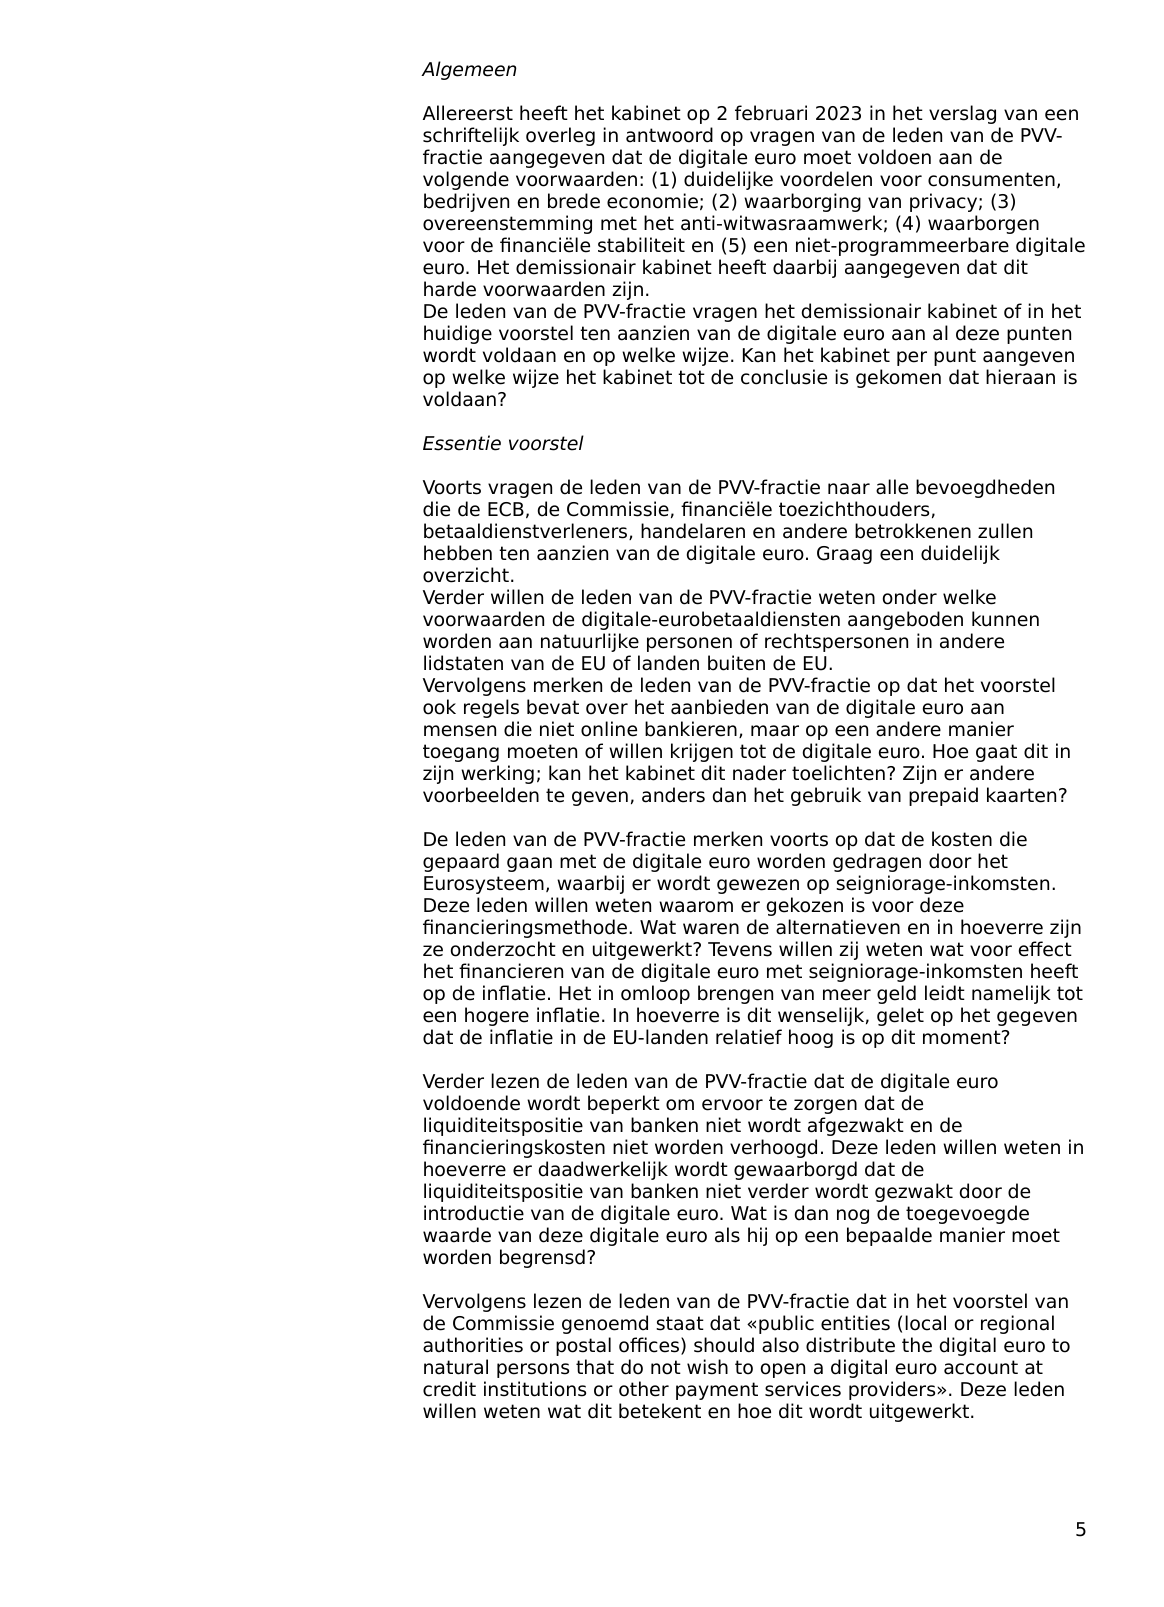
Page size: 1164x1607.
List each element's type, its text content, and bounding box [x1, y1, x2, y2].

text De leden van de PVV-fractie merken voorts op dat de kosten die gepaard gaan met de digitale euro worden gedragen door het Eurosysteem, waarbij er wordt gewezen op seigniorage-inkomsten. Deze leden willen weten waarom er gekozen is voor deze financieringsmethode. Wat waren de alternatieven en in hoeverre zijn ze onderzocht en uitgewerkt? Tevens willen zij weten wat voor effect het financieren van de digitale euro met seigniorage-inkomsten heeft op de inflatie. Het in omloop brengen van meer geld leidt namelijk tot een hogere inflatie. In hoeverre is dit wenselijk, gelet op het gegeven dat de inflatie in de EU-landen relatief hoog is op dit moment? [422, 829, 1087, 1049]
text Voorts vragen de leden van de PVV-fractie naar alle bevoegdheden die de ECB, de Commissie, financiële toezichthouders, betaaldienstverleners, handelaren en andere betrokkenen zullen hebben ten aanzien van de digitale euro. Graag een duidelijk overzicht. [422, 477, 1087, 587]
text Verder willen de leden van de PVV-fractie weten onder welke voorwaarden de digitale-eurobetaaldiensten aangeboden kunnen worden aan natuurlijke personen of rechtspersonen in andere lidstaten van de EU of landen buiten de EU. [422, 587, 1087, 675]
text Vervolgens lezen de leden van de PVV-fractie dat in het voorstel van de Commissie genoemd staat dat «public entities (local or regional authorities or postal offices) should also distribute the digital euro to natural persons that do not wish to open a digital euro account at credit institutions or other payment services providers». Deze leden willen weten wat dit betekent en hoe dit wordt uitgewerkt. [422, 1291, 1087, 1423]
subtitle Algemeen [422, 59, 1087, 81]
text Verder lezen de leden van de PVV-fractie dat de digitale euro voldoende wordt beperkt om ervoor te zorgen dat de liquiditeitspositie van banken niet wordt afgezwakt en de financieringskosten niet worden verhoogd. Deze leden willen weten in hoeverre er daadwerkelijk wordt gewaarborgd dat de liquiditeitspositie van banken niet verder wordt gezwakt door de introductie van de digitale euro. Wat is dan nog de toegevoegde waarde van deze digitale euro als hij op een bepaalde manier moet worden begrensd? [422, 1071, 1087, 1269]
text De leden van de PVV-fractie vragen het demissionair kabinet of in het huidige voorstel ten aanzien van de digitale euro aan al deze punten wordt voldaan en op welke wijze. Kan het kabinet per punt aangeven op welke wijze het kabinet tot de conclusie is gekomen dat hieraan is voldaan? [422, 301, 1087, 411]
text Vervolgens merken de leden van de PVV-fractie op dat het voorstel ook regels bevat over het aanbieden van de digitale euro aan mensen die niet online bankieren, maar op een andere manier toegang moeten of willen krijgen tot de digitale euro. Hoe gaat dit in zijn werking; kan het kabinet dit nader toelichten? Zijn er andere voorbeelden te geven, anders dan het gebruik van prepaid kaarten? [422, 675, 1087, 807]
text Allereerst heeft het kabinet op 2 februari 2023 in het verslag van een schriftelijk overleg in antwoord op vragen van de leden van de PVV-fractie aangegeven dat de digitale euro moet voldoen aan de volgende voorwaarden: (1) duidelijke voordelen voor consumenten, bedrijven en brede economie; (2) waarborging van privacy; (3) overeenstemming met het anti-witwasraamwerk; (4) waarborgen voor de financiële stabiliteit en (5) een niet-programmeerbare digitale euro. Het demissionair kabinet heeft daarbij aangegeven dat dit harde voorwaarden zijn. [422, 103, 1087, 301]
subtitle Essentie voorstel [422, 433, 1087, 455]
